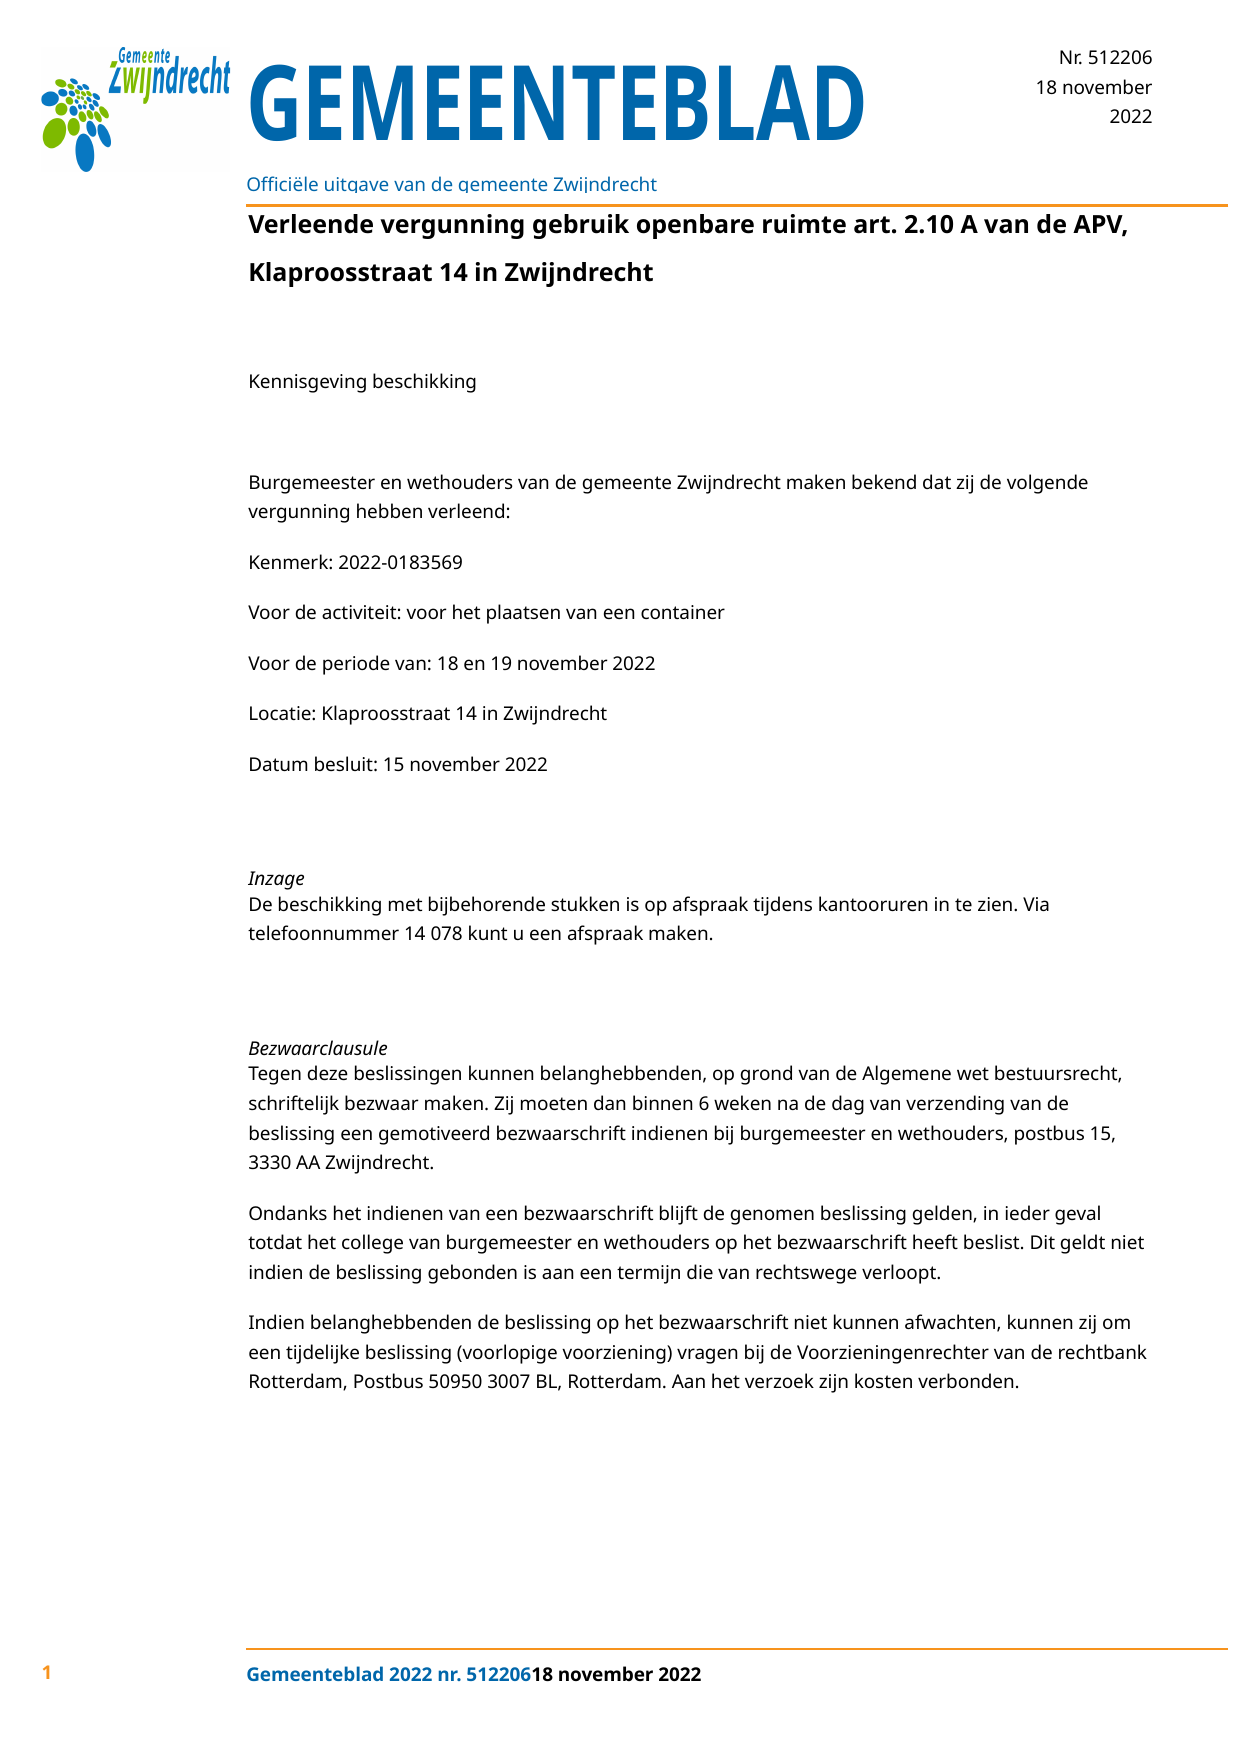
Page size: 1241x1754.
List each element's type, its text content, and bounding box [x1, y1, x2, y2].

text De beschikking met bijbehorende stukken is op afspraak tijdens kantooruren in te zien. Via telefoonnummer 14 078 kunt u een afspraak maken. [248, 891, 1152, 946]
text Kenmerk: 2022-0183569 [248, 549, 1152, 575]
text Datum besluit: 15 november 2022 [248, 751, 1152, 777]
text Ondanks het indienen van een bezwaarschrift blijft de genomen beslissing gelden, in ieder geval totdat het college van burgemeester en wethouders op het bezwaarschrift heeft beslist. Dit geldt niet indien de beslissing gebonden is aan een termijn die van rechtswege verloopt. [248, 1200, 1152, 1285]
text Tegen deze beslissingen kunnen belanghebbenden, op grond van de Algemene wet bestuursrecht, schriftelijk bezwaar maken. Zij moeten dan binnen 6 weken na de dag van verzending van de beslissing een gemotiveerd bezwaarschrift indienen bij burgemeester en wethouders, postbus 15, 3330 AA Zwijndrecht. [248, 1061, 1152, 1175]
picture [41, 47, 231, 172]
text Indien belanghebbenden de beslissing op het bezwaarschrift niet kunnen afwachten, kunnen zij om een tijdelijke beslissing (voorlopige voorziening) vragen bij de Voorzieningenrechter van de rechtbank Rotterdam, Postbus 50950 3007 BL, Rotterdam. Aan het verzoek zijn kosten verbonden. [248, 1309, 1152, 1394]
text Inzage [248, 865, 1152, 891]
text Voor de periode van: 18 en 19 november 2022 [248, 650, 1152, 676]
text Bezwaarclausule [248, 1035, 1152, 1061]
text Kennisgeving beschikking [248, 368, 1152, 394]
text Locatie: Klaproosstraat 14 in Zwijndrecht [248, 700, 1152, 726]
text Verleende vergunning gebruik openbare ruimte art. 2.10 A van de APV, Klaproosstraat 14 in Zwijndrecht [248, 207, 1152, 288]
text Burgemeester en wethouders van de gemeente Zwijndrecht maken bekend dat zij de volgende vergunning hebben verleend: [248, 469, 1152, 524]
text Voor de activiteit: voor het plaatsen van een container [248, 599, 1152, 625]
